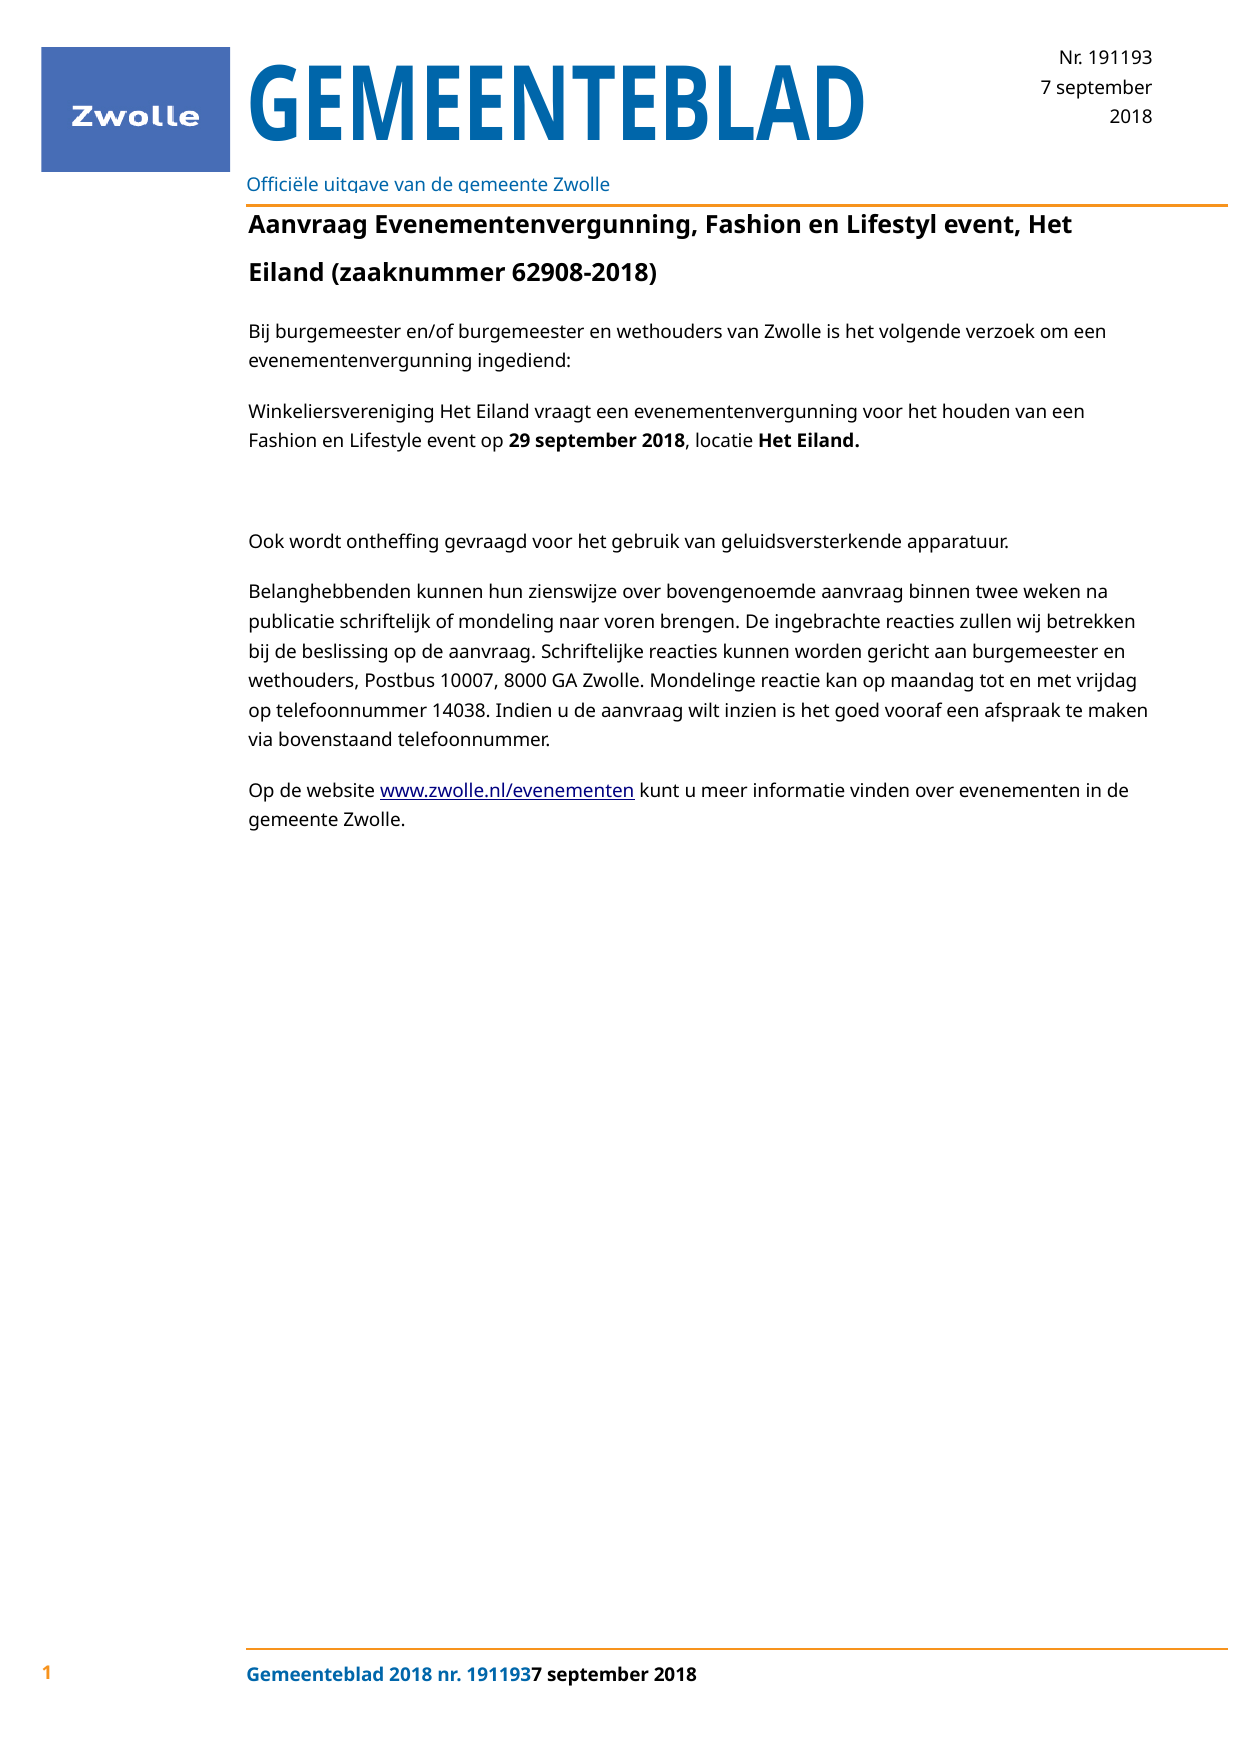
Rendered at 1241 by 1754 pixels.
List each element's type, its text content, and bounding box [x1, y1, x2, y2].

text Bij burgemeester en/of burgemeester en wethouders van Zwolle is het volgende verzoek om een evenementenvergunning ingediend: [248, 318, 1152, 373]
text Op de website www.zwolle.nl/evenementen kunt u meer informatie vinden over evenementen in de gemeente Zwolle. [248, 777, 1152, 832]
text Winkeliersvereniging Het Eiland vraagt een evenementenvergunning voor het houden van een Fashion en Lifestyle event op 29 september 2018, locatie Het Eiland. [248, 398, 1152, 453]
picture [41, 47, 231, 172]
text Ook wordt ontheffing gevraagd voor het gebruik van geluidsversterkende apparatuur. [248, 528, 1152, 554]
text Aanvraag Evenementenvergunning, Fashion en Lifestyl event, Het Eiland (zaaknummer 62908-2018) [248, 207, 1152, 288]
text Belanghebbenden kunnen hun zienswijze over bovengenoemde aanvraag binnen twee weken na publicatie schriftelijk of mondeling naar voren brengen. De ingebrachte reacties zullen wij betrekken bij de beslissing op de aanvraag. Schriftelijke reacties kunnen worden gericht aan burgemeester en wethouders, Postbus 10007, 8000 GA Zwolle. Mondelinge reactie kan op maandag tot en met vrijdag op telefoonnummer 14038. Indien u de aanvraag wilt inzien is het goed vooraf een afspraak te maken via bovenstaand telefoonnummer. [248, 579, 1152, 752]
